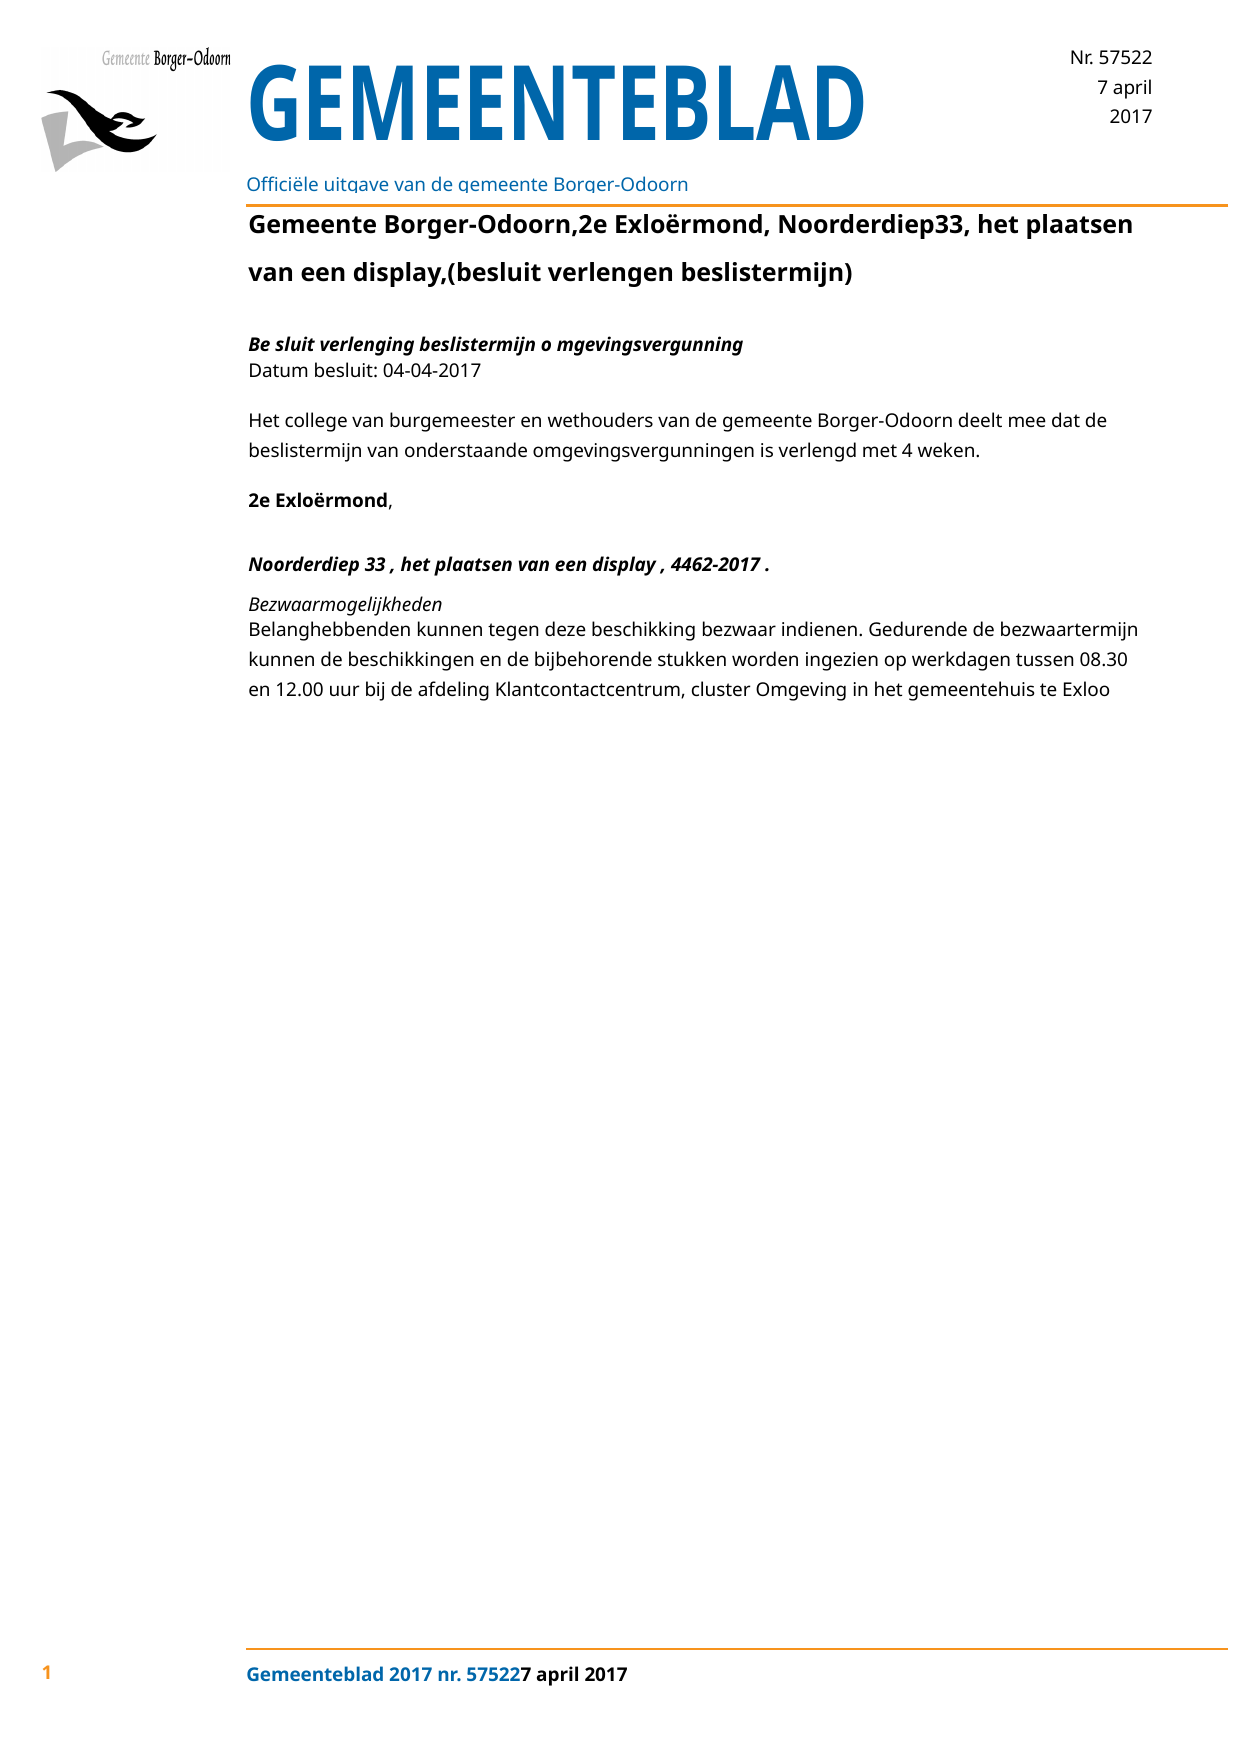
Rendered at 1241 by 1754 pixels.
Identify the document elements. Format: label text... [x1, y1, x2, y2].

text Het college van burgemeester en wethouders van de gemeente Borger-Odoorn deelt mee dat de beslistermijn van onderstaande omgevingsvergunningen is verlengd met 4 weken. [248, 408, 1152, 463]
text Be sluit verlenging beslistermijn o mgevingsvergunning [248, 331, 1152, 357]
picture [41, 47, 231, 172]
text Belanghebbenden kunnen tegen deze beschikking bezwaar indienen. Gedurende de bezwaartermijn kunnen de beschikkingen en de bijbehorende stukken worden ingezien op werkdagen tussen 08.30 en 12.00 uur bij de afdeling Klantcontactcentrum, cluster Omgeving in het gemeentehuis te Exloo [248, 617, 1152, 701]
text Gemeente Borger-Odoorn,2e Exloërmond, Noorderdiep33, het plaatsen van een display,(besluit verlengen beslistermijn) [248, 207, 1152, 288]
text Bezwaarmogelijkheden [248, 591, 1152, 617]
text Noorderdiep 33 , het plaatsen van een display , 4462-2017 . [248, 552, 1152, 577]
text 2e Exloërmond, [248, 488, 1152, 513]
text Datum besluit: 04-04-2017 [248, 357, 1152, 383]
